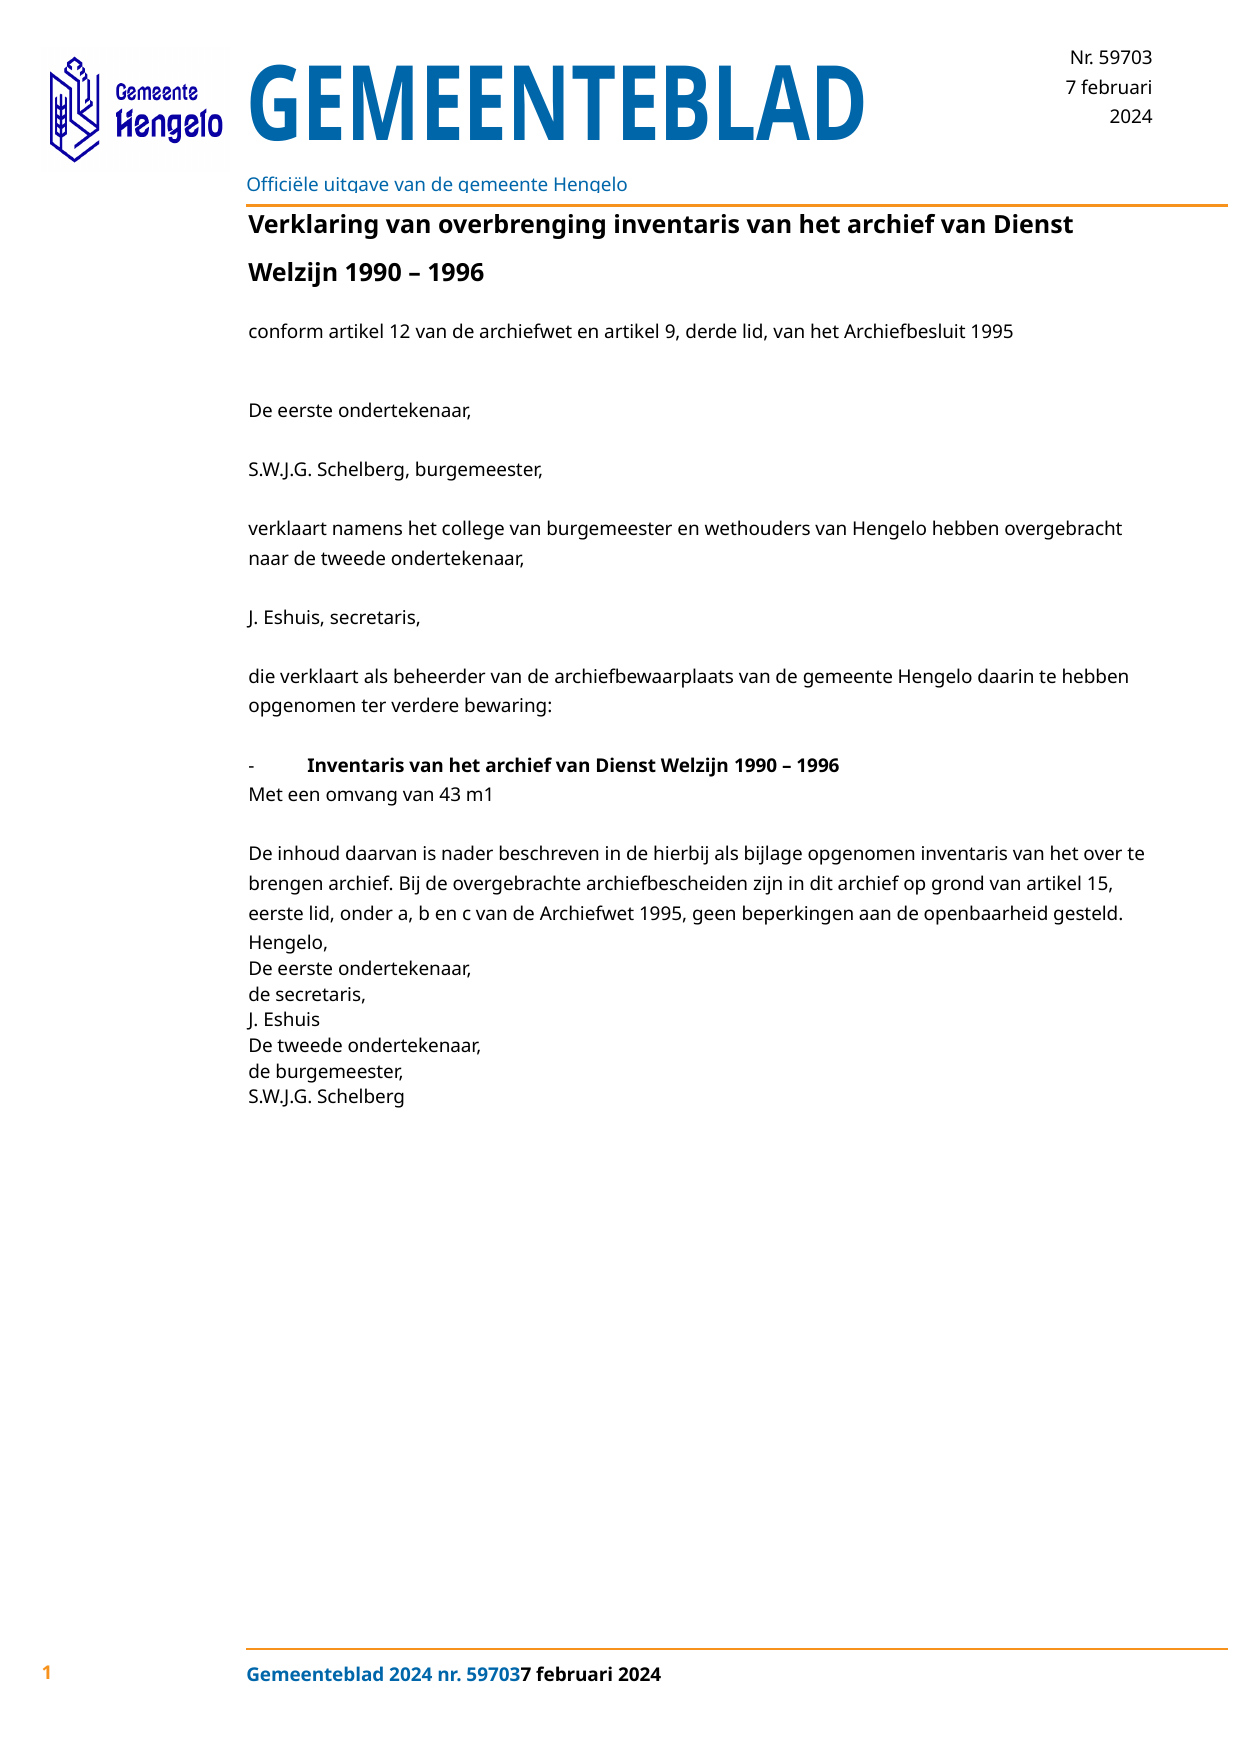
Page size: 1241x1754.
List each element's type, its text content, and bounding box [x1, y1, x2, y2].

text Met een omvang van 43 m1 [248, 781, 1152, 807]
text die verklaart als beheerder van de archiefbewaarplaats van de gemeente Hengelo daarin te hebben opgenomen ter verdere bewaring: [248, 663, 1152, 718]
text de secretaris, [248, 981, 1152, 1006]
text Hengelo, [248, 929, 1152, 955]
text J. Eshuis [248, 1006, 1152, 1032]
text de burgemeester, [248, 1058, 1152, 1084]
picture [41, 47, 231, 172]
list Inventaris van het archief van Dienst Welzijn 1990 – 1996 [248, 752, 1152, 777]
text De eerste ondertekenaar, [248, 397, 1152, 422]
text De tweede ondertekenaar, [248, 1032, 1152, 1058]
text Verklaring van overbrenging inventaris van het archief van Dienst Welzijn 1990 – 1996 [248, 207, 1152, 288]
text S.W.J.G. Schelberg [248, 1084, 1152, 1109]
text De eerste ondertekenaar, [248, 955, 1152, 981]
text verklaart namens het college van burgemeester en wethouders van Hengelo hebben overgebracht naar de tweede ondertekenaar, [248, 515, 1152, 570]
text S.W.J.G. Schelberg, burgemeester, [248, 456, 1152, 482]
text De inhoud daarvan is nader beschreven in de hierbij als bijlage opgenomen inventaris van het over te brengen archief. Bij de overgebrachte archiefbescheiden zijn in dit archief op grond van artikel 15, eerste lid, onder a, b en c van de Archiefwet 1995, geen beperkingen aan de openbaarheid gesteld. [248, 841, 1152, 925]
text conform artikel 12 van de archiefwet en artikel 9, derde lid, van het Archiefbesluit 1995 [248, 318, 1152, 344]
text J. Eshuis, secretaris, [248, 604, 1152, 629]
